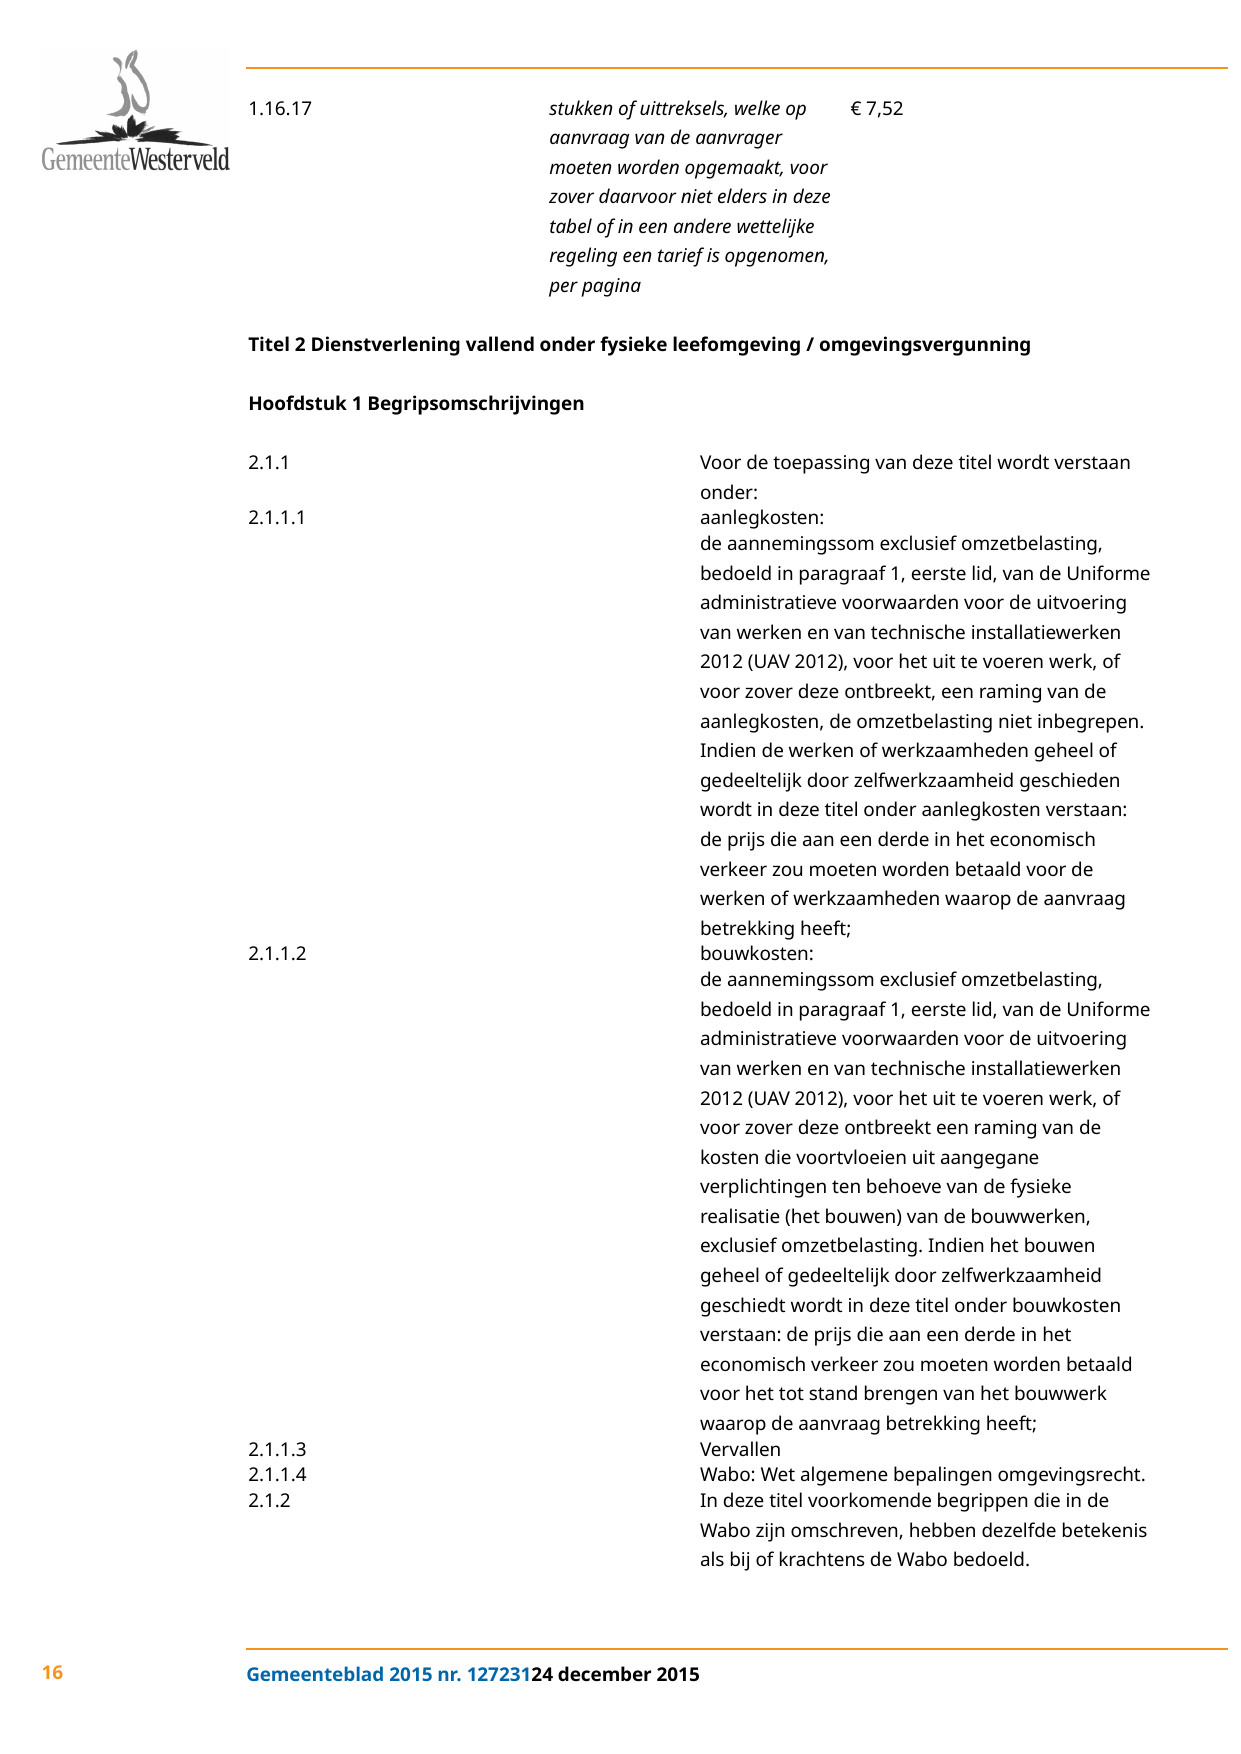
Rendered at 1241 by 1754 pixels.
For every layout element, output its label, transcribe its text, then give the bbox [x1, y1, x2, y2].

table_cell bouwkosten: [700, 941, 1152, 966]
table_cell [248, 966, 700, 1436]
table_cell stukken of uittreksels, welke op aanvraag van de aanvrager moeten worden opgemaakt, voor zover daarvoor niet elders in deze tabel of in een andere wettelijke regeling een tarief is opgenomen, per pagina [549, 95, 850, 298]
table_header Voor de toepassing van deze titel wordt verstaan onder: [700, 449, 1152, 504]
table_cell 2.1.1.2 [248, 941, 700, 966]
table_cell 2.1.1.1 [248, 505, 700, 530]
table_cell € 7,52 [850, 95, 1152, 298]
table_cell 2.1.2 [248, 1487, 700, 1572]
table_cell Wabo: Wet algemene bepalingen omgevingsrecht. [700, 1462, 1152, 1487]
table_cell [248, 530, 700, 941]
table_cell In deze titel voorkomende begrippen die in de Wabo zijn omschreven, hebben dezelfde betekenis als bij of krachtens de Wabo bedoeld. [700, 1487, 1152, 1572]
picture [41, 47, 231, 172]
table_cell de aannemingssom exclusief omzetbelasting, bedoeld in paragraaf 1, eerste lid, van de Uniforme administratieve voorwaarden voor de uitvoering van werken en van technische installatiewerken 2012 (UAV 2012), voor het uit te voeren werk, of voor zover deze ontbreekt een raming van de kosten die voortvloeien uit aangegane verplichtingen ten behoeve van de fysieke realisatie (het bouwen) van de bouwwerken, exclusief omzetbelasting. Indien het bouwen geheel of gedeeltelijk door zelfwerkzaamheid geschiedt wordt in deze titel onder bouwkosten verstaan: de prijs die aan een derde in het economisch verkeer zou moeten worden betaald voor het tot stand brengen van het bouwwerk waarop de aanvraag betrekking heeft; [700, 966, 1152, 1436]
table_cell Vervallen [700, 1436, 1152, 1462]
table_header 2.1.1 [248, 449, 700, 504]
text Hoofdstuk 1 Begripsomschrijvingen [248, 390, 1152, 416]
table_cell 2.1.1.3 [248, 1436, 700, 1462]
table_cell de aannemingssom exclusief omzetbelasting, bedoeld in paragraaf 1, eerste lid, van de Uniforme administratieve voorwaarden voor de uitvoering van werken en van technische installatiewerken 2012 (UAV 2012), voor het uit te voeren werk, of voor zover deze ontbreekt, een raming van de aanlegkosten, de omzetbelasting niet inbegrepen. Indien de werken of werkzaamheden geheel of gedeeltelijk door zelfwerkzaamheid geschieden wordt in deze titel onder aanlegkosten verstaan: de prijs die aan een derde in het economisch verkeer zou moeten worden betaald voor de werken of werkzaamheden waarop de aanvraag betrekking heeft; [700, 530, 1152, 941]
table_cell aanlegkosten: [700, 505, 1152, 530]
text Titel 2 Dienstverlening vallend onder fysieke leefomgeving / omgevingsvergunning [248, 331, 1152, 357]
table_cell 1.16.17 [248, 95, 549, 298]
table_cell 2.1.1.4 [248, 1462, 700, 1487]
